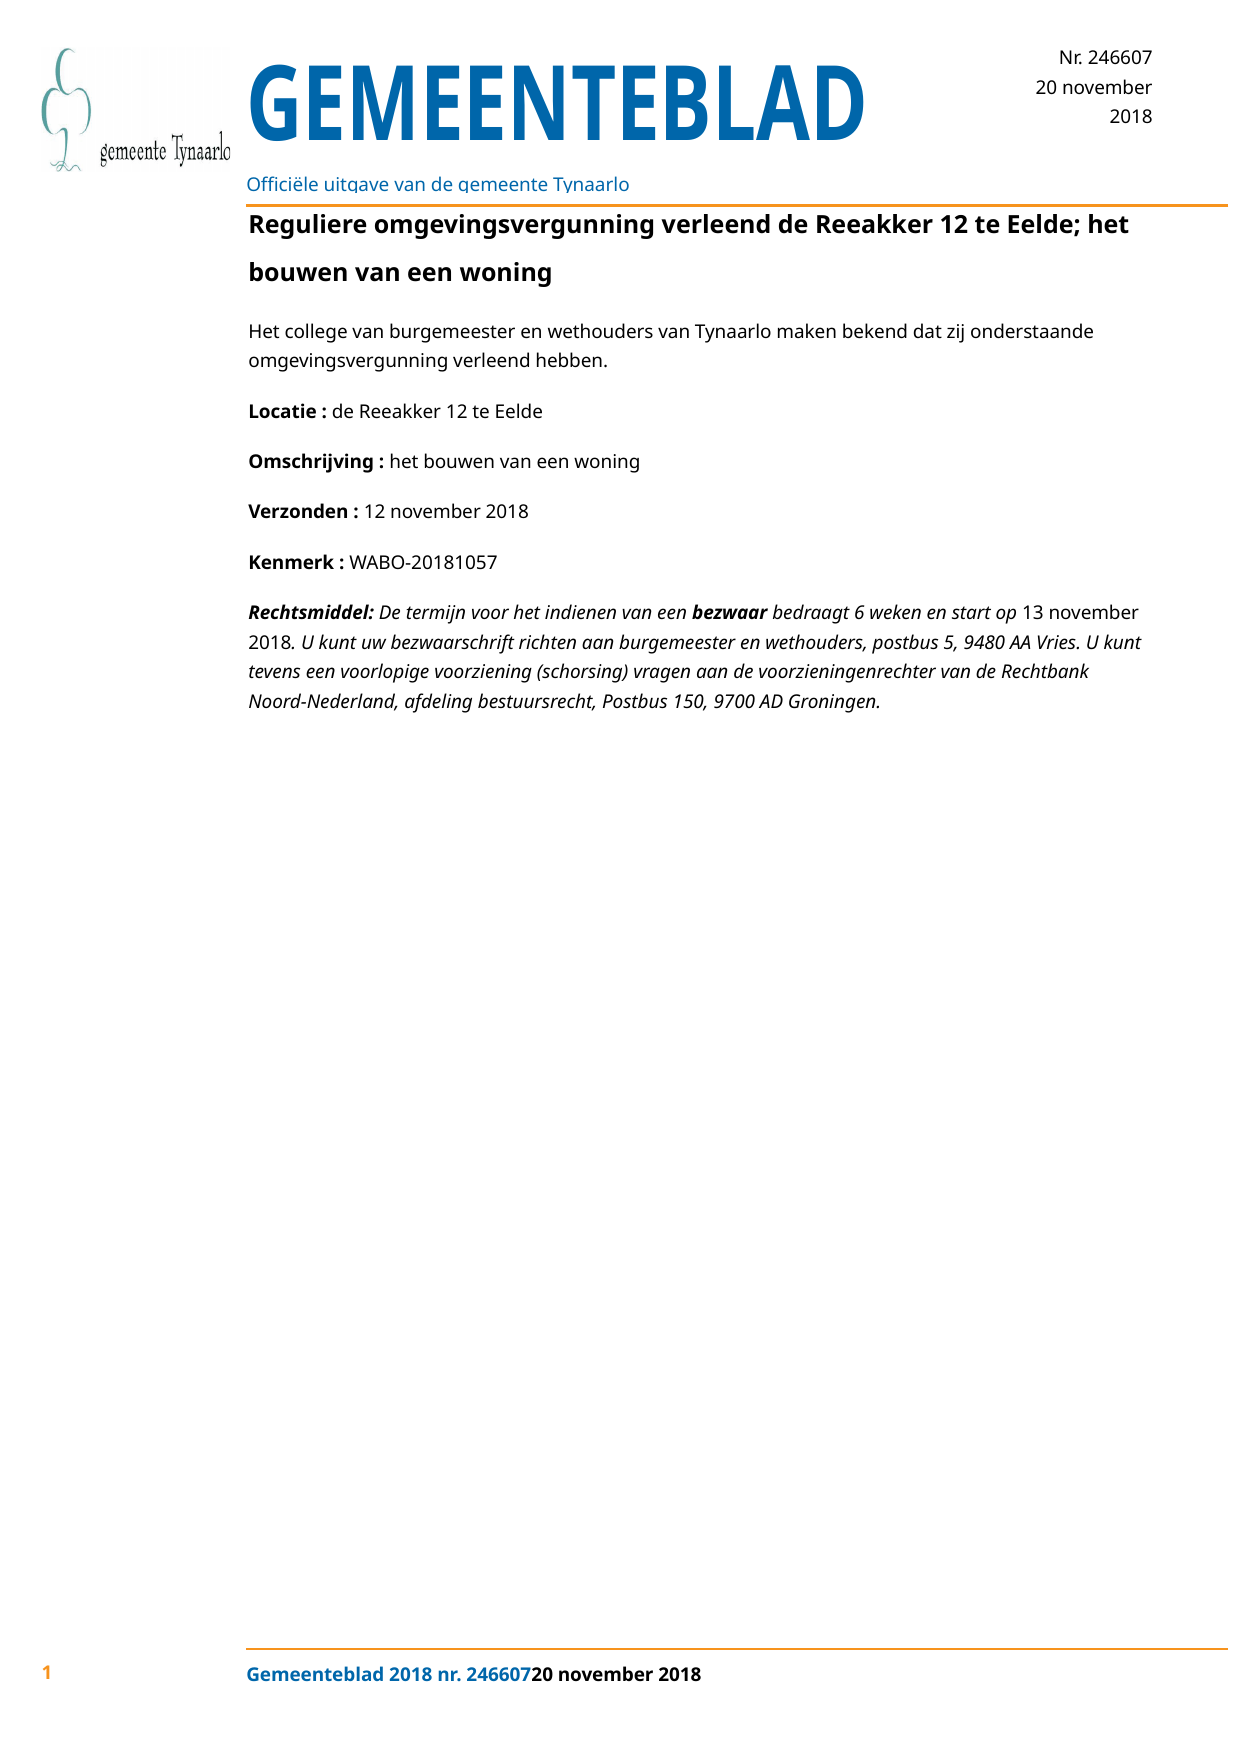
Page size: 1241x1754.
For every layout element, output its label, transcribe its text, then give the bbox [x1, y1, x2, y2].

text Locatie : de Reeakker 12 te Eelde [248, 398, 1152, 424]
text Het college van burgemeester en wethouders van Tynaarlo maken bekend dat zij onderstaande omgevingsvergunning verleend hebben. [248, 318, 1152, 373]
text Kenmerk : WABO-20181057 [248, 549, 1152, 575]
picture [41, 47, 231, 172]
text Reguliere omgevingsvergunning verleend de Reeakker 12 te Eelde; het bouwen van een woning [248, 207, 1152, 288]
text Omschrijving : het bouwen van een woning [248, 448, 1152, 474]
text Rechtsmiddel: De termijn voor het indienen van een bezwaar bedraagt 6 weken en start op 13 november 2018. U kunt uw bezwaarschrift richten aan burgemeester en wethouders, postbus 5, 9480 AA Vries. U kunt tevens een voorlopige voorziening (schorsing) vragen aan de voorzieningenrechter van de Rechtbank Noord-Nederland, afdeling bestuursrecht, Postbus 150, 9700 AD Groningen. [248, 599, 1152, 714]
text Verzonden : 12 november 2018 [248, 499, 1152, 524]
